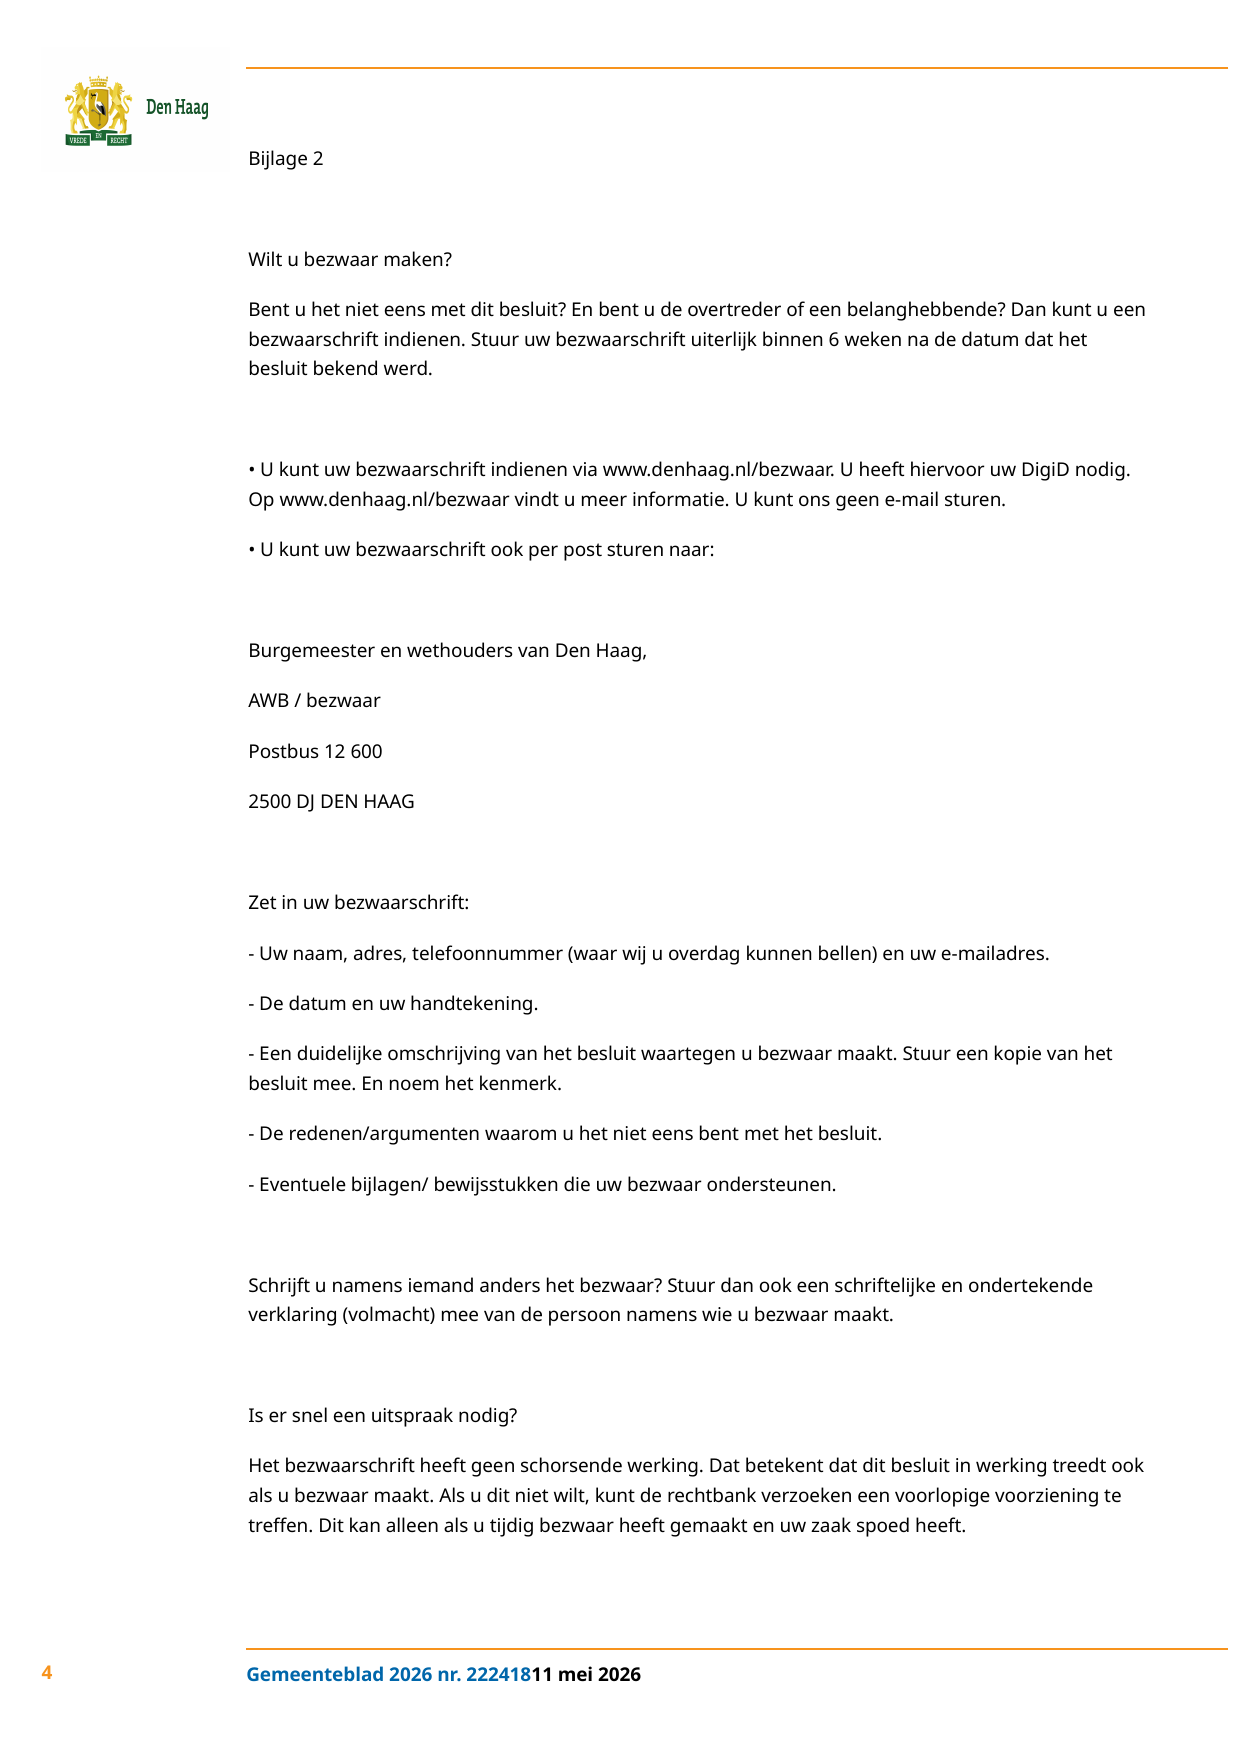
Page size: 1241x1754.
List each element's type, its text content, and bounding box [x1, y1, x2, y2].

text Bijlage 2 [248, 145, 1152, 171]
text Postbus 12 600 [248, 738, 1152, 764]
text • U kunt uw bezwaarschrift ook per post sturen naar: [248, 536, 1152, 562]
text - Eventuele bijlagen/ bewijsstukken die uw bezwaar ondersteunen. [248, 1171, 1152, 1197]
text Het bezwaarschrift heeft geen schorsende werking. Dat betekent dat dit besluit in werking treedt ook als u bezwaar maakt. Als u dit niet wilt, kunt de rechtbank verzoeken een voorlopige voorziening te treffen. Dit kan alleen als u tijdig bezwaar heeft gemaakt en uw zaak spoed heeft. [248, 1453, 1152, 1538]
text • U kunt uw bezwaarschrift indienen via www.denhaag.nl/bezwaar. U heeft hiervoor uw DigiD nodig. Op www.denhaag.nl/bezwaar vindt u meer informatie. U kunt ons geen e-mail sturen. [248, 456, 1152, 512]
text Burgemeester en wethouders van Den Haag, [248, 637, 1152, 663]
text 2500 DJ DEN HAAG [248, 788, 1152, 814]
text Bent u het niet eens met dit besluit? En bent u de overtreder of een belanghebbende? Dan kunt u een bezwaarschrift indienen. Stuur uw bezwaarschrift uiterlijk binnen 6 weken na de datum dat het besluit bekend werd. [248, 296, 1152, 381]
text Is er snel een uitspraak nodig? [248, 1402, 1152, 1428]
text - De datum en uw handtekening. [248, 990, 1152, 1016]
text Schrijft u namens iemand anders het bezwaar? Stuur dan ook een schriftelijke en ondertekende verklaring (volmacht) mee van de persoon namens wie u bezwaar maakt. [248, 1272, 1152, 1327]
text - De redenen/argumenten waarom u het niet eens bent met het besluit. [248, 1121, 1152, 1146]
text Wilt u bezwaar maken? [248, 246, 1152, 272]
text - Een duidelijke omschrijving van het besluit waartegen u bezwaar maakt. Stuur een kopie van het besluit mee. En noem het kenmerk. [248, 1041, 1152, 1096]
text Zet in uw bezwaarschrift: [248, 889, 1152, 915]
text - Uw naam, adres, telefoonnummer (waar wij u overdag kunnen bellen) en uw e-mailadres. [248, 940, 1152, 966]
picture [41, 47, 231, 172]
text AWB / bezwaar [248, 688, 1152, 713]
